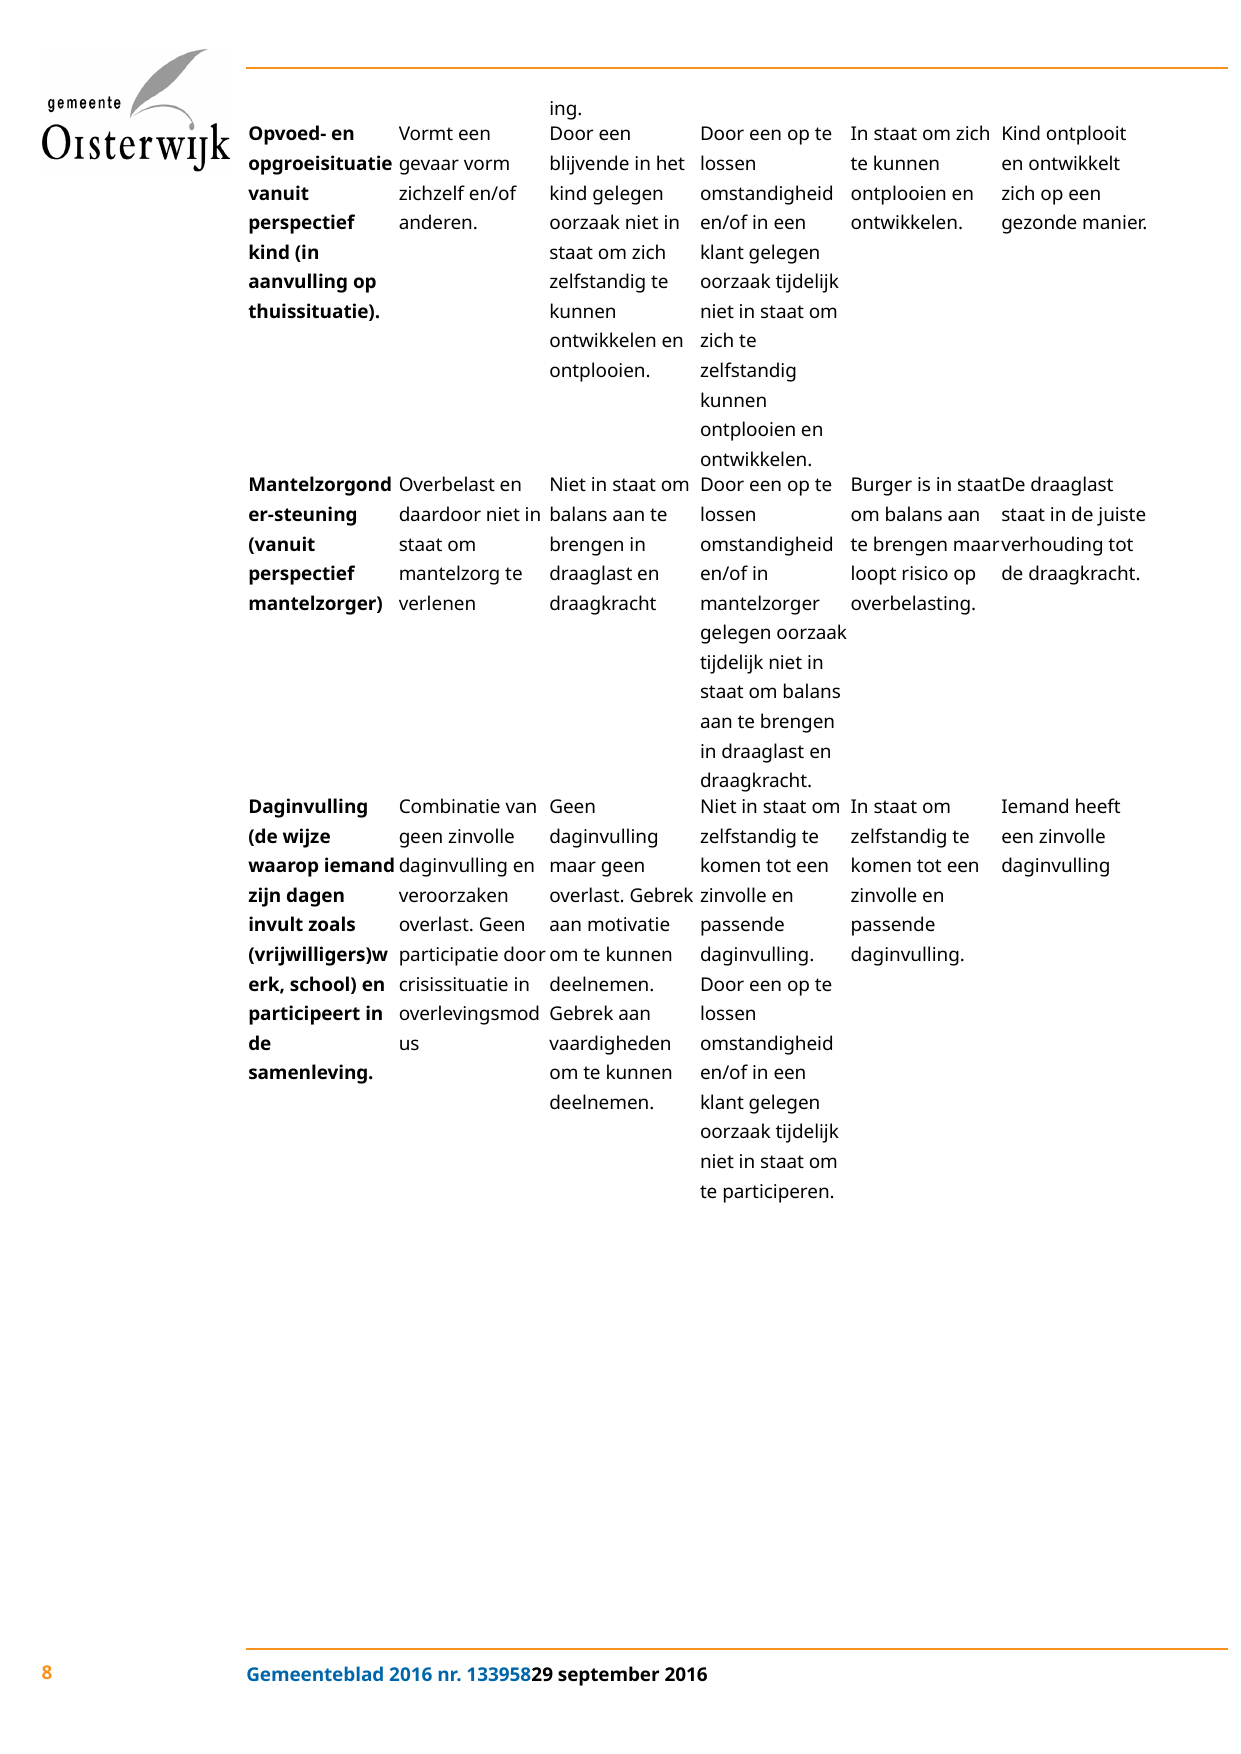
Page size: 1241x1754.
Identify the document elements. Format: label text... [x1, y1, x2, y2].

picture [41, 47, 231, 172]
table_cell Niet in staat om zelfstandig te komen tot een zinvolle en passende daginvulling. Door een op te lossen omstandigheid en/of in een klant gelegen oorzaak tijdelijk niet in staat om te participeren. [700, 793, 850, 1203]
table_cell Iemand heeft een zinvolle daginvulling [1001, 793, 1152, 1203]
table_cell Door een blijvende in het kind gelegen oorzaak niet in staat om zich zelfstandig te kunnen ontwikkelen en ontplooien. [549, 121, 700, 472]
table_cell ing. [549, 95, 700, 121]
table_cell Combinatie van geen zinvolle daginvulling en veroorzaken overlast. Geen participatie door crisissituatie in overlevingsmodus [399, 793, 549, 1203]
table_cell [248, 95, 398, 121]
table_cell De draaglast staat in de juiste verhouding tot de draagkracht. [1001, 472, 1152, 793]
table_cell In staat om zelfstandig te komen tot een zinvolle en passende daginvulling. [850, 793, 1001, 1203]
table_cell Kind ontplooit en ontwikkelt zich op een gezonde manier. [1001, 121, 1152, 472]
table_cell Overbelast en daardoor niet in staat om mantelzorg te verlenen [399, 472, 549, 793]
table_cell Opvoed- en opgroeisituatie vanuit perspectief kind (in aanvulling op thuissituatie). [248, 121, 398, 472]
table_cell Vormt een gevaar vorm zichzelf en/of anderen. [399, 121, 549, 472]
table_cell In staat om zich te kunnen ontplooien en ontwikkelen. [850, 121, 1001, 472]
table_cell [1001, 95, 1152, 121]
table_cell Mantelzorgonder-steuning (vanuit perspectief mantelzorger) [248, 472, 398, 793]
table_cell Door een op te lossen omstandigheid en/of in een klant gelegen oorzaak tijdelijk niet in staat om zich te zelfstandig kunnen ontplooien en ontwikkelen. [700, 121, 850, 472]
table_cell Niet in staat om balans aan te brengen in draaglast en draagkracht [549, 472, 700, 793]
table_cell Burger is in staat om balans aan te brengen maar loopt risico op overbelasting. [850, 472, 1001, 793]
table_cell Daginvulling (de wijze waarop iemand zijn dagen invult zoals (vrijwilligers)werk, school) en participeert in de samenleving. [248, 793, 398, 1203]
table_cell [850, 95, 1001, 121]
table_cell Geen daginvulling maar geen overlast. Gebrek aan motivatie om te kunnen deelnemen. Gebrek aan vaardigheden om te kunnen deelnemen. [549, 793, 700, 1203]
table_cell Door een op te lossen omstandigheid en/of in mantelzorger gelegen oorzaak tijdelijk niet in staat om balans aan te brengen in draaglast en draagkracht. [700, 472, 850, 793]
